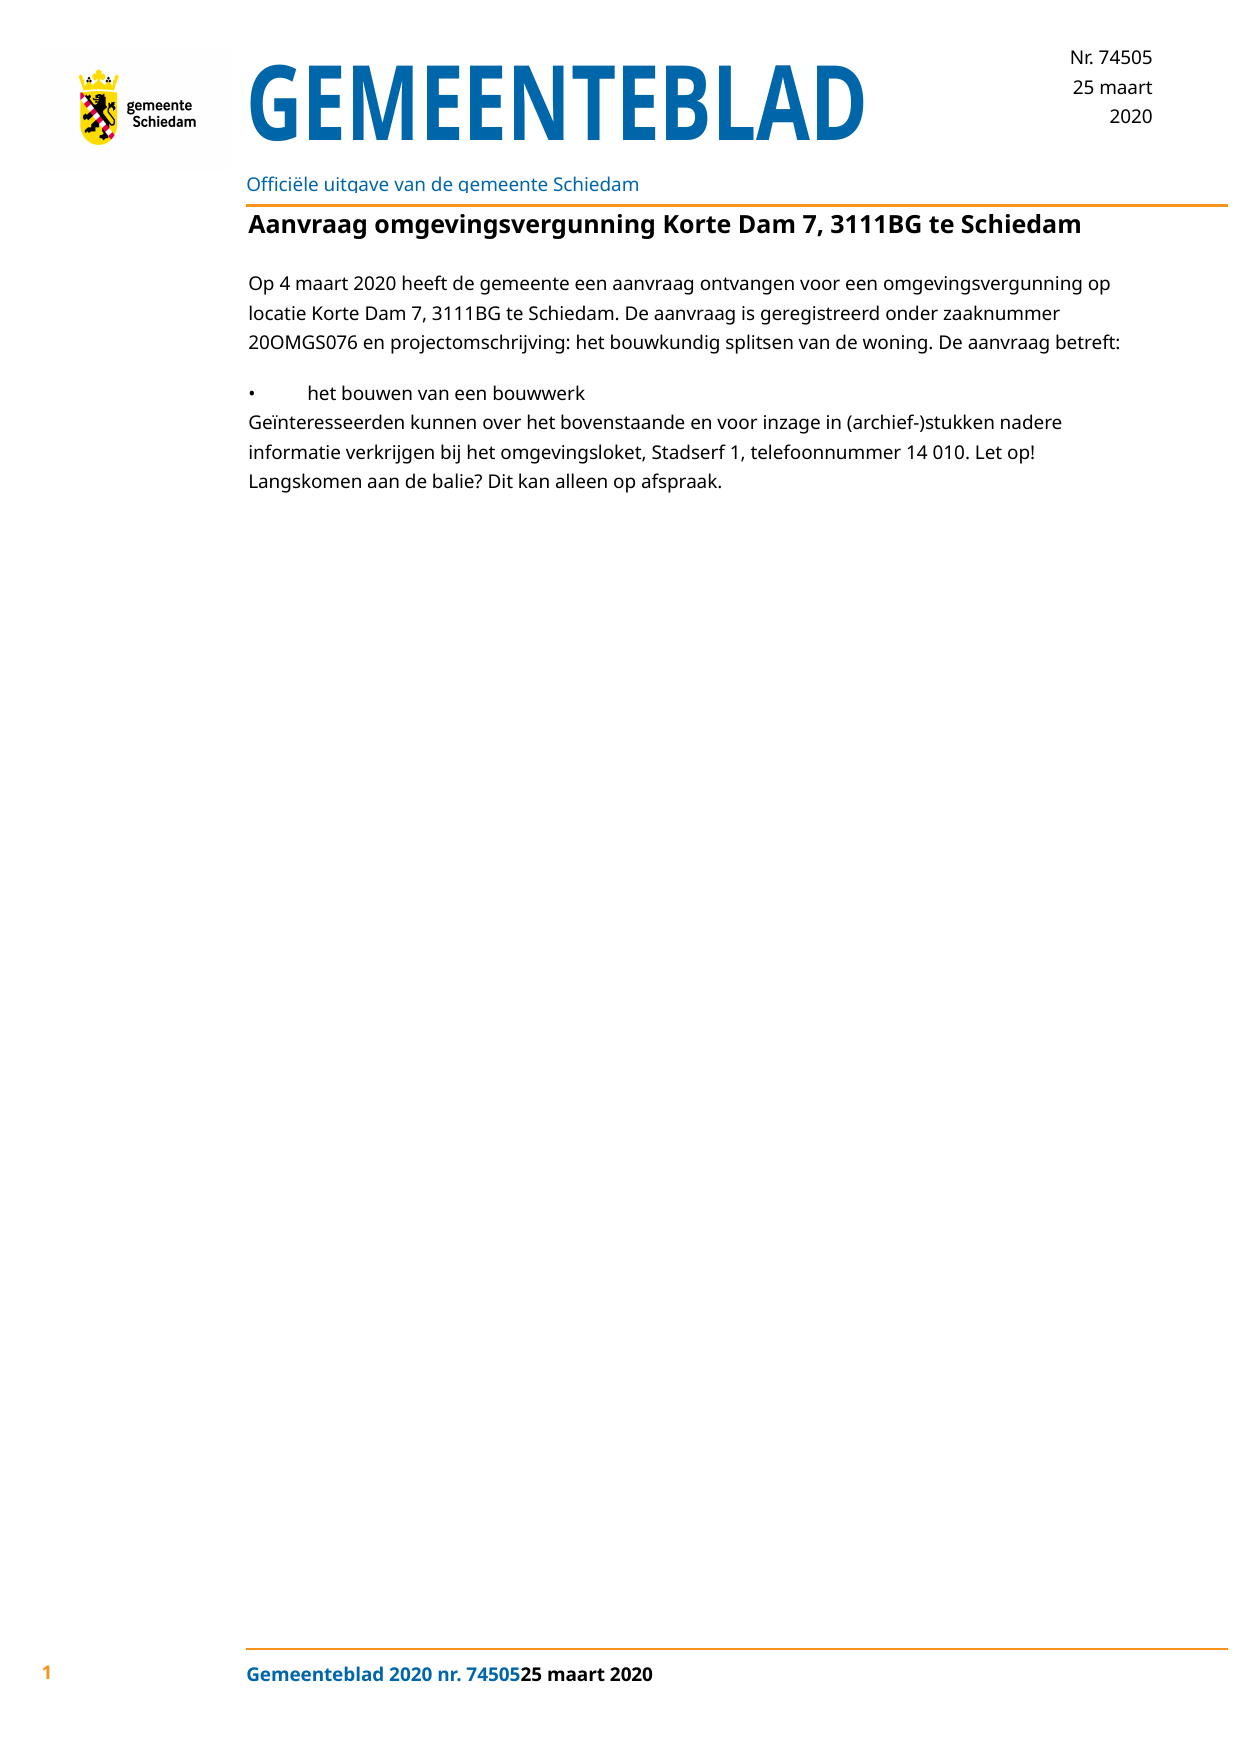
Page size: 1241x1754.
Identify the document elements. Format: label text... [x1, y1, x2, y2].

text Geïnteresseerden kunnen over het bovenstaande en voor inzage in (archief-)stukken nadere informatie verkrijgen bij het omgevingsloket, Stadserf 1, telefoonnummer 14 010. Let op! Langskomen aan de balie? Dit kan alleen op afspraak. [248, 409, 1152, 494]
picture [41, 47, 231, 172]
text Op 4 maart 2020 heeft de gemeente een aanvraag ontvangen voor een omgevingsvergunning op locatie Korte Dam 7, 3111BG te Schiedam. De aanvraag is geregistreerd onder zaaknummer 20OMGS076 en projectomschrijving: het bouwkundig splitsen van de woning. De aanvraag betreft: [248, 270, 1152, 355]
text Aanvraag omgevingsvergunning Korte Dam 7, 3111BG te Schiedam [248, 207, 1152, 241]
list het bouwen van een bouwwerk [248, 380, 1152, 406]
